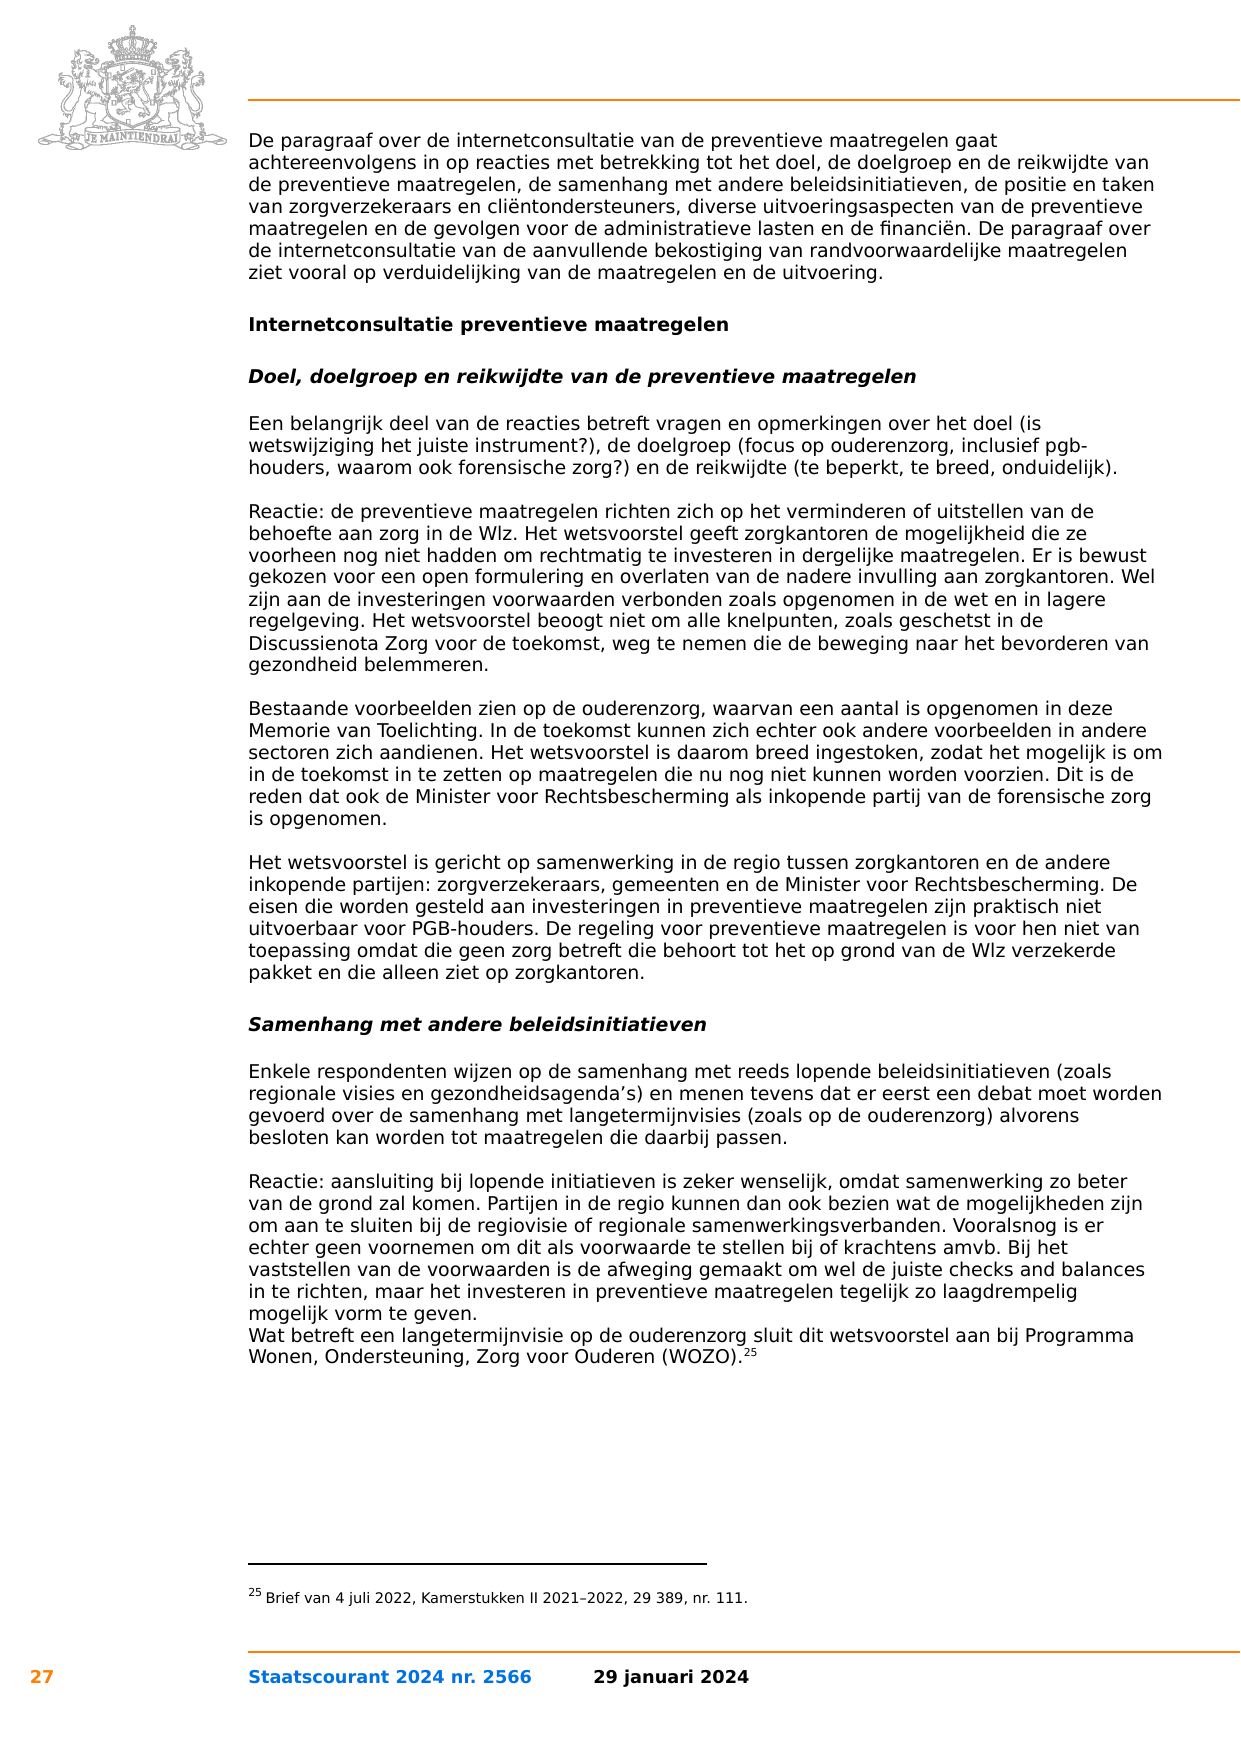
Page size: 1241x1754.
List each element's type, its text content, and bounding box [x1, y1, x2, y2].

subtitle Doel, doelgroep en reikwijdte van de preventieve maatregelen [248, 366, 1163, 388]
text Reactie: de preventieve maatregelen richten zich op het verminderen of uitstellen van de behoefte aan zorg in de Wlz. Het wetsvoorstel geeft zorgkantoren de mogelijkheid die ze voorheen nog niet hadden om rechtmatig te investeren in dergelijke maatregelen. Er is bewust gekozen voor een open formulering en overlaten van de nadere invulling aan zorgkantoren. Wel zijn aan de investeringen voorwaarden verbonden zoals opgenomen in de wet en in lagere regelgeving. Het wetsvoorstel beoogt niet om alle knelpunten, zoals geschetst in de Discussienota Zorg voor de toekomst, weg te nemen die de beweging naar het bevorderen van gezondheid belemmeren. [248, 501, 1163, 676]
text Het wetsvoorstel is gericht op samenwerking in de regio tussen zorgkantoren en de andere inkopende partijen: zorgverzekeraars, gemeenten en de Minister voor Rechtsbescherming. De eisen die worden gesteld aan investeringen in preventieve maatregelen zijn praktisch niet uitvoerbaar voor PGB-houders. De regeling voor preventieve maatregelen is voor hen niet van toepassing omdat die geen zorg betreft die behoort tot het op grond van de Wlz verzekerde pakket en die alleen ziet op zorgkantoren. [248, 852, 1163, 984]
text De paragraaf over de internetconsultatie van de preventieve maatregelen gaat achtereenvolgens in op reacties met betrekking tot het doel, de doelgroep en de reikwijdte van de preventieve maatregelen, de samenhang met andere beleidsinitiatieven, de positie en taken van zorgverzekeraars en cliëntondersteuners, diverse uitvoeringsaspecten van de preventieve maatregelen en de gevolgen voor de administratieve lasten en de financiën. De paragraaf over de internetconsultatie van de aanvullende bekostiging van randvoorwaardelijke maatregelen ziet vooral op verduidelijking van de maatregelen en de uitvoering. [248, 130, 1163, 284]
text Enkele respondenten wijzen op de samenhang met reeds lopende beleidsinitiatieven (zoals regionale visies en gezondheidsagenda’s) en menen tevens dat er eerst een debat moet worden gevoerd over de samenhang met langetermijnvisies (zoals op de ouderenzorg) alvorens besloten kan worden tot maatregelen die daarbij passen. [248, 1061, 1163, 1149]
subtitle Samenhang met andere beleidsinitiatieven [248, 1014, 1163, 1036]
text Reactie: aansluiting bij lopende initiatieven is zeker wenselijk, omdat samenwerking zo beter van de grond zal komen. Partijen in de regio kunnen dan ook bezien wat de mogelijkheden zijn om aan te sluiten bij de regiovisie of regionale samenwerkingsverbanden. Vooralsnog is er echter geen voornemen om dit als voorwaarde te stellen bij of krachtens amvb. Bij het vaststellen van de voorwaarden is de afweging gemaakt om wel de juiste checks and balances in te richten, maar het investeren in preventieve maatregelen tegelijk zo laagdrempelig mogelijk vorm te geven. [248, 1171, 1163, 1324]
picture [38, 25, 227, 150]
text Een belangrijk deel van de reacties betreft vragen en opmerkingen over het doel (is wetswijziging het juiste instrument?), de doelgroep (focus op ouderenzorg, inclusief pgb-houders, waarom ook forensische zorg?) en de reikwijdte (te beperkt, te breed, onduidelijk). [248, 413, 1163, 479]
text Wat betreft een langetermijnvisie op de ouderenzorg sluit dit wetsvoorstel aan bij Programma Wonen, Ondersteuning, Zorg voor Ouderen (WOZO). [248, 1324, 1163, 1368]
text Brief van 4 juli 2022, Kamerstukken II 2021–2022, 29 389, nr. 111. [248, 1586, 1163, 1608]
text Bestaande voorbeelden zien op de ouderenzorg, waarvan een aantal is opgenomen in deze Memorie van Toelichting. In de toekomst kunnen zich echter ook andere voorbeelden in andere sectoren zich aandienen. Het wetsvoorstel is daarom breed ingestoken, zodat het mogelijk is om in de toekomst in te zetten op maatregelen die nu nog niet kunnen worden voorzien. Dit is de reden dat ook de Minister voor Rechtsbescherming als inkopende partij van de forensische zorg is opgenomen. [248, 698, 1163, 830]
subtitle Internetconsultatie preventieve maatregelen [248, 314, 1163, 336]
